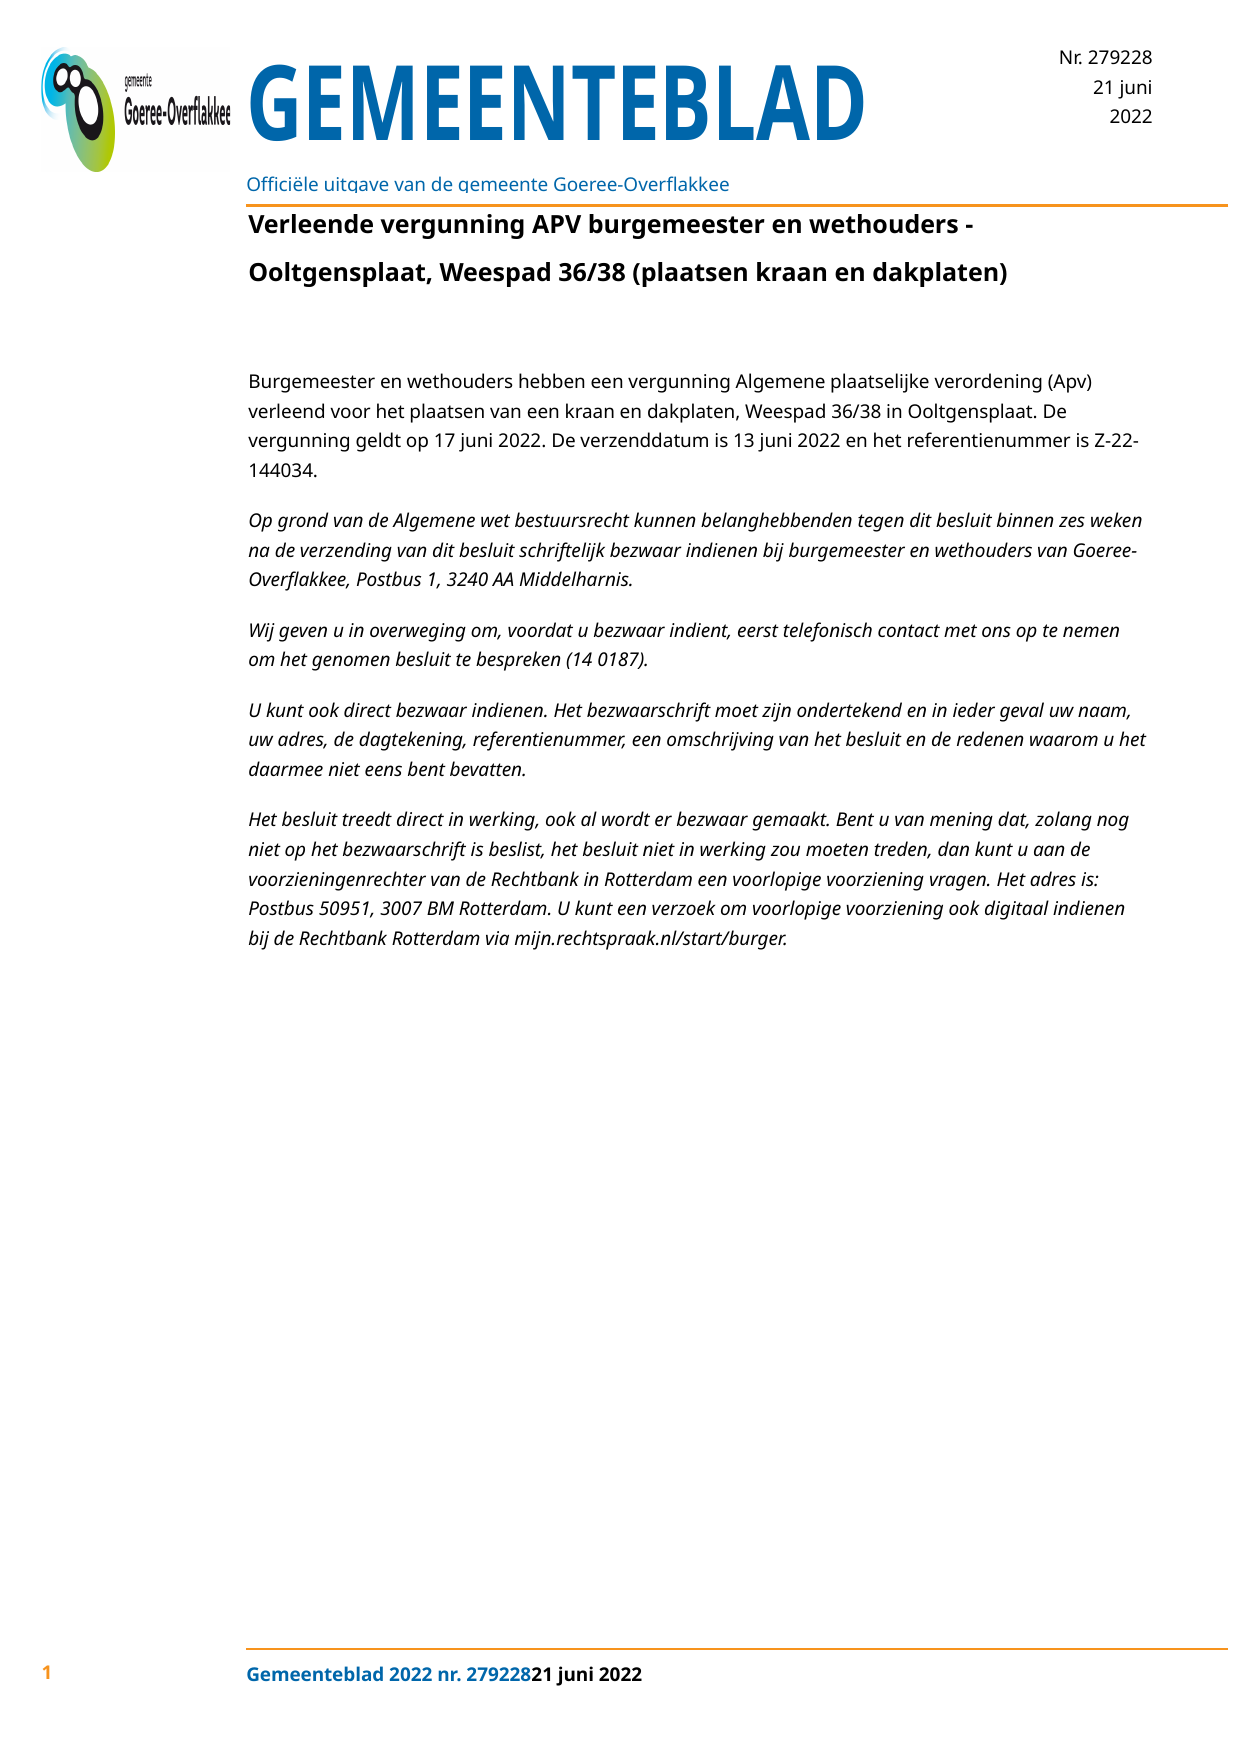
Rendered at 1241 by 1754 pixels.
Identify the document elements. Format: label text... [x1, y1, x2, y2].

text Burgemeester en wethouders hebben een vergunning Algemene plaatselijke verordening (Apv) verleend voor het plaatsen van een kraan en dakplaten, Weespad 36/38 in Ooltgensplaat. De vergunning geldt op 17 juni 2022. De verzenddatum is 13 juni 2022 en het referentienummer is Z-22-144034. [248, 368, 1152, 483]
text Wij geven u in overweging om, voordat u bezwaar indient, eerst telefonisch contact met ons op te nemen om het genomen besluit te bespreken (14 0187). [248, 617, 1152, 672]
picture [41, 47, 231, 172]
text Verleende vergunning APV burgemeester en wethouders - Ooltgensplaat, Weespad 36/38 (plaatsen kraan en dakplaten) [248, 207, 1152, 288]
text Het besluit treedt direct in werking, ook al wordt er bezwaar gemaakt. Bent u van mening dat, zolang nog niet op het bezwaarschrift is beslist, het besluit niet in werking zou moeten treden, dan kunt u aan de voorzieningenrechter van de Rechtbank in Rotterdam een voorlopige voorziening vragen. Het adres is: Postbus 50951, 3007 BM Rotterdam. U kunt een verzoek om voorlopige voorziening ook digitaal indienen bij de Rechtbank Rotterdam via mijn.rechtspraak.nl/start/burger. [248, 807, 1152, 951]
text Op grond van de Algemene wet bestuursrecht kunnen belanghebbenden tegen dit besluit binnen zes weken na de verzending van dit besluit schriftelijk bezwaar indienen bij burgemeester en wethouders van Goeree-Overflakkee, Postbus 1, 3240 AA Middelharnis. [248, 507, 1152, 592]
text U kunt ook direct bezwaar indienen. Het bezwaarschrift moet zijn ondertekend en in ieder geval uw naam, uw adres, de dagtekening, referentienummer, een omschrijving van het besluit en de redenen waarom u het daarmee niet eens bent bevatten. [248, 697, 1152, 782]
